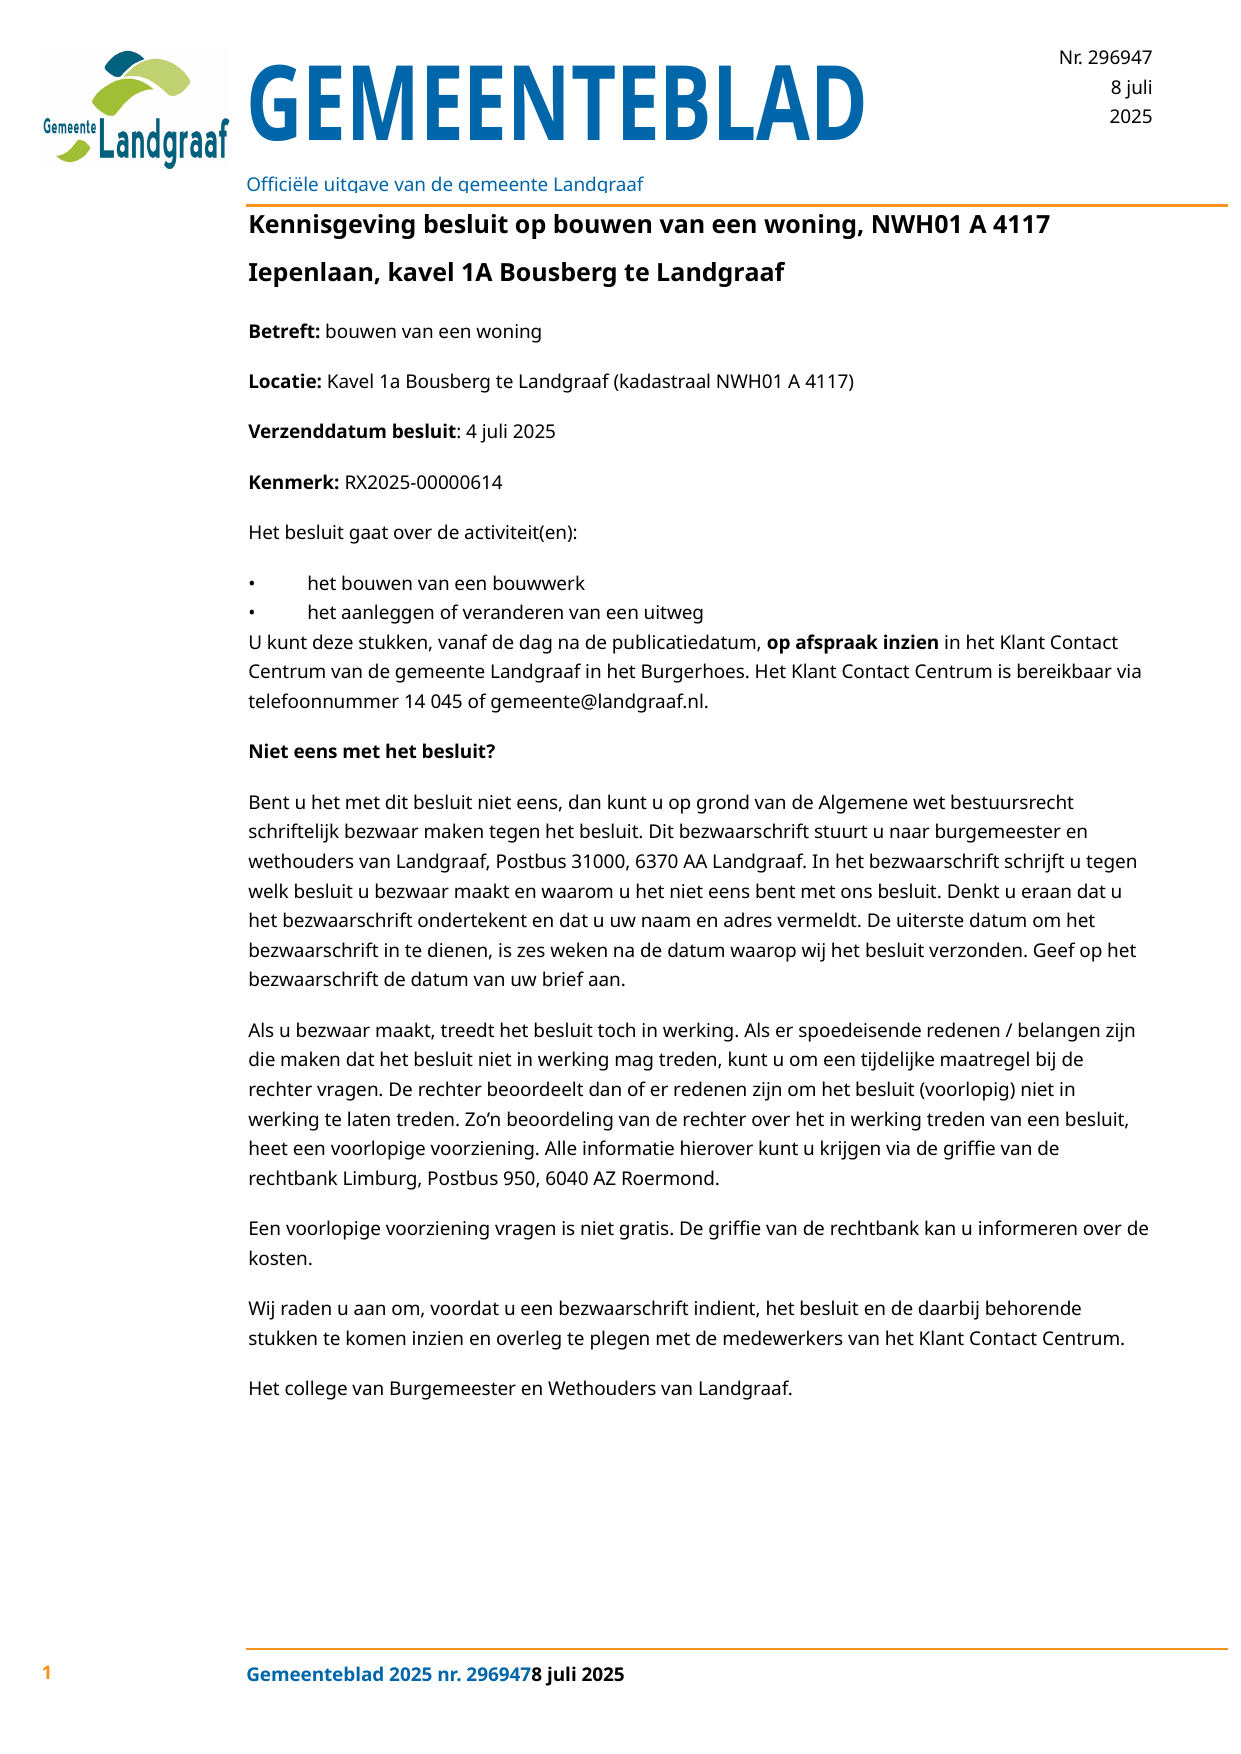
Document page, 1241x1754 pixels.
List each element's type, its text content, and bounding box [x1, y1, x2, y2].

text Kennisgeving besluit op bouwen van een woning, NWH01 A 4117 Iepenlaan, kavel 1A Bousberg te Landgraaf [248, 207, 1152, 288]
text Het college van Burgemeester en Wethouders van Landgraaf. [248, 1375, 1152, 1401]
text Kenmerk: RX2025-00000614 [248, 469, 1152, 495]
text Wij raden u aan om, voordat u een bezwaarschrift indient, het besluit en de daarbij behorende stukken te komen inzien en overleg te plegen met de medewerkers van het Klant Contact Centrum. [248, 1295, 1152, 1351]
text Als u bezwaar maakt, treedt het besluit toch in werking. Als er spoedeisende redenen / belangen zijn die maken dat het besluit niet in werking mag treden, kunt u om een tijdelijke maatregel bij de rechter vragen. De rechter beoordeelt dan of er redenen zijn om het besluit (voorlopig) niet in werking te laten treden. Zo’n beoordeling van de rechter over het in werking treden van een besluit, heet een voorlopige voorziening. Alle informatie hierover kunt u krijgen via de griffie van de rechtbank Limburg, Postbus 950, 6040 AZ Roermond. [248, 1017, 1152, 1191]
text U kunt deze stukken, vanaf de dag na de publicatiedatum, op afspraak inzien in het Klant Contact Centrum van de gemeente Landgraaf in het Burgerhoes. Het Klant Contact Centrum is bereikbaar via telefoonnummer 14 045 of gemeente@landgraaf.nl. [248, 629, 1152, 714]
text Niet eens met het besluit? [248, 739, 1152, 764]
text Het besluit gaat over de activiteit(en): [248, 519, 1152, 545]
text Verzenddatum besluit: 4 juli 2025 [248, 419, 1152, 444]
list het aanleggen of veranderen van een uitweg [248, 599, 1152, 625]
text Betreft: bouwen van een woning [248, 318, 1152, 344]
list het bouwen van een bouwwerk [248, 570, 1152, 596]
text Locatie: Kavel 1a Bousberg te Landgraaf (kadastraal NWH01 A 4117) [248, 368, 1152, 394]
text Bent u het met dit besluit niet eens, dan kunt u op grond van de Algemene wet bestuursrecht schriftelijk bezwaar maken tegen het besluit. Dit bezwaarschrift stuurt u naar burgemeester en wethouders van Landgraaf, Postbus 31000, 6370 AA Landgraaf. In het bezwaarschrift schrijft u tegen welk besluit u bezwaar maakt en waarom u het niet eens bent met ons besluit. Denkt u eraan dat u het bezwaarschrift ondertekent en dat u uw naam en adres vermeldt. De uiterste datum om het bezwaarschrift in te dienen, is zes weken na de datum waarop wij het besluit verzonden. Geef op het bezwaarschrift de datum van uw brief aan. [248, 789, 1152, 992]
picture [41, 47, 231, 172]
text Een voorlopige voorziening vragen is niet gratis. De griffie van de rechtbank kan u informeren over de kosten. [248, 1215, 1152, 1271]
